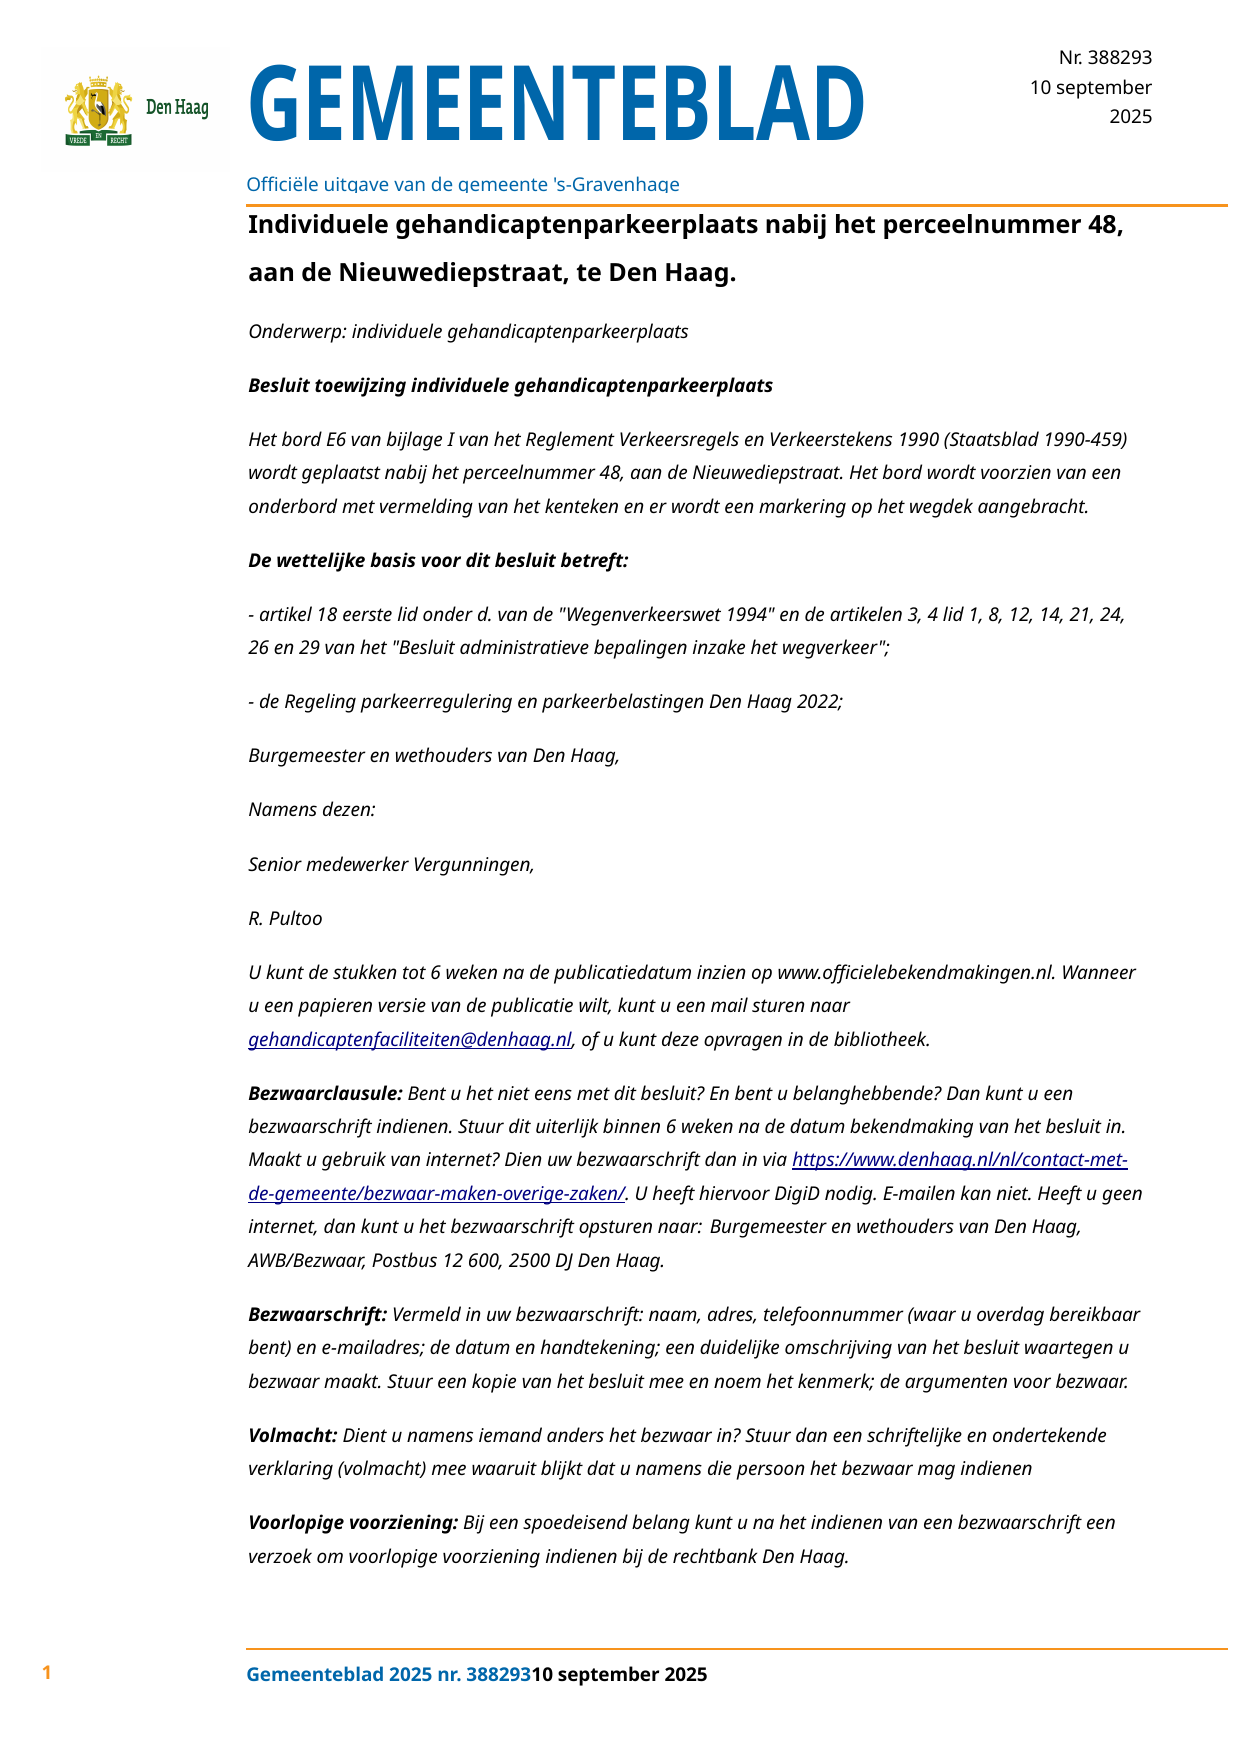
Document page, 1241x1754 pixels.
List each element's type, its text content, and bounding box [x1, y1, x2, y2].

text Burgemeester en wethouders van Den Haag, [248, 743, 1152, 768]
text Het bord E6 van bijlage I van het Reglement Verkeersregels en Verkeerstekens 1990 (Staatsblad 1990-459) wordt geplaatst nabij het perceelnummer 48, aan de Nieuwediepstraat. Het bord wordt voorzien van een onderbord met vermelding van het kenteken en er wordt een markering op het wegdek aangebracht. [248, 426, 1152, 519]
text Senior medewerker Vergunningen, [248, 851, 1152, 876]
text R. Pultoo [248, 905, 1152, 931]
text Namens dezen: [248, 797, 1152, 822]
text Voorlopige voorziening: Bij een spoedeisend belang kunt u na het indienen van een bezwaarschrift een verzoek om voorlopige voorziening indienen bij de rechtbank Den Haag. [248, 1509, 1152, 1569]
text Onderwerp: individuele gehandicaptenparkeerplaats [248, 318, 1152, 344]
picture [41, 47, 231, 172]
text Individuele gehandicaptenparkeerplaats nabij het perceelnummer 48, aan de Nieuwediepstraat, te Den Haag. [248, 207, 1152, 288]
text Bezwaarclausule: Bent u het niet eens met dit besluit? En bent u belanghebbende? Dan kunt u een bezwaarschrift indienen. Stuur dit uiterlijk binnen 6 weken na de datum bekendmaking van het besluit in. Maakt u gebruik van internet? Dien uw bezwaarschrift dan in via https://www.denhaag.nl/nl/contact-met-de-gemeente/bezwaar-maken-overige-zaken/. U heeft hiervoor DigiD nodig. E-mailen kan niet. Heeft u geen internet, dan kunt u het bezwaarschrift opsturen naar: Burgemeester en wethouders van Den Haag, AWB/Bezwaar, Postbus 12 600, 2500 DJ Den Haag. [248, 1080, 1152, 1273]
text U kunt de stukken tot 6 weken na de publicatiedatum inzien op www.officielebekendmakingen.nl. Wanneer u een papieren versie van de publicatie wilt, kunt u een mail sturen naar gehandicaptenfaciliteiten@denhaag.nl, of u kunt deze opvragen in de bibliotheek. [248, 959, 1152, 1051]
text Besluit toewijzing individuele gehandicaptenparkeerplaats [248, 372, 1152, 398]
text Volmacht: Dient u namens iemand anders het bezwaar in? Stuur dan een schriftelijke en ondertekende verklaring (volmacht) mee waaruit blijkt dat u namens die persoon het bezwaar mag indienen [248, 1422, 1152, 1481]
text De wettelijke basis voor dit besluit betreft: [248, 547, 1152, 573]
text - artikel 18 eerste lid onder d. van de "Wegenverkeerswet 1994" en de artikelen 3, 4 lid 1, 8, 12, 14, 21, 24, 26 en 29 van het "Besluit administratieve bepalingen inzake het wegverkeer"; [248, 601, 1152, 660]
text Bezwaarschrift: Vermeld in uw bezwaarschrift: naam, adres, telefoonnummer (waar u overdag bereikbaar bent) en e-mailadres; de datum en handtekening; een duidelijke omschrijving van het besluit waartegen u bezwaar maakt. Stuur een kopie van het besluit mee en noem het kenmerk; de argumenten voor bezwaar. [248, 1301, 1152, 1394]
text - de Regeling parkeerregulering en parkeerbelastingen Den Haag 2022; [248, 688, 1152, 714]
